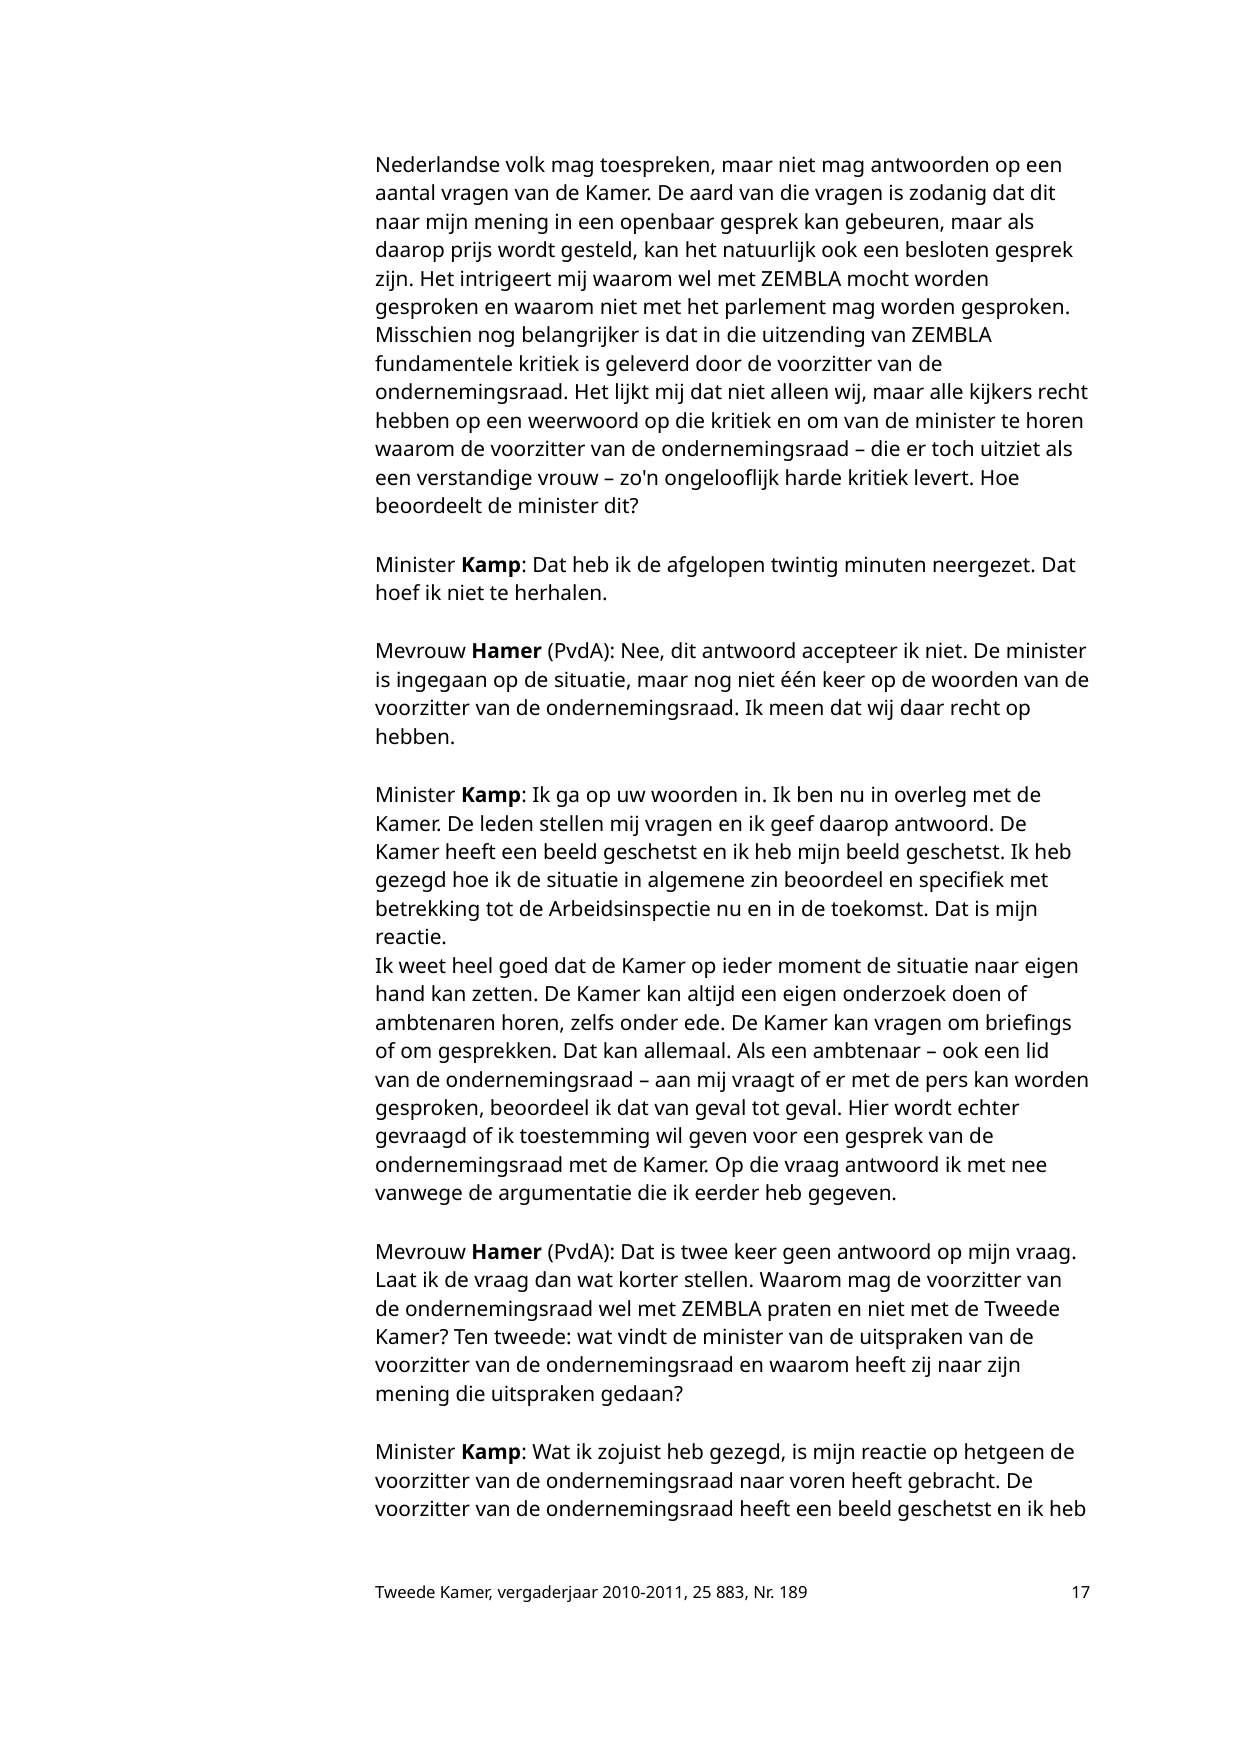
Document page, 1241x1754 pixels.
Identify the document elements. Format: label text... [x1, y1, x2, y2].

text Minister Kamp: Ik ga op uw woorden in. Ik ben nu in overleg met de Kamer. De leden stellen mij vragen en ik geef daarop antwoord. De Kamer heeft een beeld geschetst en ik heb mijn beeld geschetst. Ik heb gezegd hoe ik de situatie in algemene zin beoordeel en specifiek met betrekking tot de Arbeidsinspectie nu en in de toekomst. Dat is mijn reactie. [375, 780, 1090, 951]
text Mevrouw Hamer (PvdA): Nee, dit antwoord accepteer ik niet. De minister is ingegaan op de situatie, maar nog niet één keer op de woorden van de voorzitter van de ondernemingsraad. Ik meen dat wij daar recht op hebben. [375, 637, 1090, 750]
text Mevrouw Hamer (PvdA): Dat is twee keer geen antwoord op mijn vraag. Laat ik de vraag dan wat korter stellen. Waarom mag de voorzitter van de ondernemingsraad wel met ZEMBLA praten en niet met de Tweede Kamer? Ten tweede: wat vindt de minister van de uitspraken van de voorzitter van de ondernemingsraad en waarom heeft zij naar zijn mening die uitspraken gedaan? [375, 1237, 1090, 1407]
text Nederlandse volk mag toespreken, maar niet mag antwoorden op een aantal vragen van de Kamer. De aard van die vragen is zodanig dat dit naar mijn mening in een openbaar gesprek kan gebeuren, maar als daarop prijs wordt gesteld, kan het natuurlijk ook een besloten gesprek zijn. Het intrigeert mij waarom wel met ZEMBLA mocht worden gesproken en waarom niet met het parlement mag worden gesproken. [375, 150, 1090, 321]
text Misschien nog belangrijker is dat in die uitzending van ZEMBLA fundamentele kritiek is geleverd door de voorzitter van de ondernemingsraad. Het lijkt mij dat niet alleen wij, maar alle kijkers recht hebben op een weerwoord op die kritiek en om van de minister te horen waarom de voorzitter van de ondernemingsraad – die er toch uitziet als een verstandige vrouw – zo'n ongelooflijk harde kritiek levert. Hoe beoordeelt de minister dit? [375, 321, 1090, 520]
text Minister Kamp: Wat ik zojuist heb gezegd, is mijn reactie op hetgeen de voorzitter van de ondernemingsraad naar voren heeft gebracht. De voorzitter van de ondernemingsraad heeft een beeld geschetst en ik heb [375, 1437, 1090, 1523]
text Ik weet heel goed dat de Kamer op ieder moment de situatie naar eigen hand kan zetten. De Kamer kan altijd een eigen onderzoek doen of ambtenaren horen, zelfs onder ede. De Kamer kan vragen om briefings of om gesprekken. Dat kan allemaal. Als een ambtenaar – ook een lid van de ondernemingsraad – aan mij vraagt of er met de pers kan worden gesproken, beoordeel ik dat van geval tot geval. Hier wordt echter gevraagd of ik toestemming wil geven voor een gesprek van de ondernemingsraad met de Kamer. Op die vraag antwoord ik met nee vanwege de argumentatie die ik eerder heb gegeven. [375, 951, 1090, 1207]
text Minister Kamp: Dat heb ik de afgelopen twintig minuten neergezet. Dat hoef ik niet te herhalen. [375, 550, 1090, 607]
